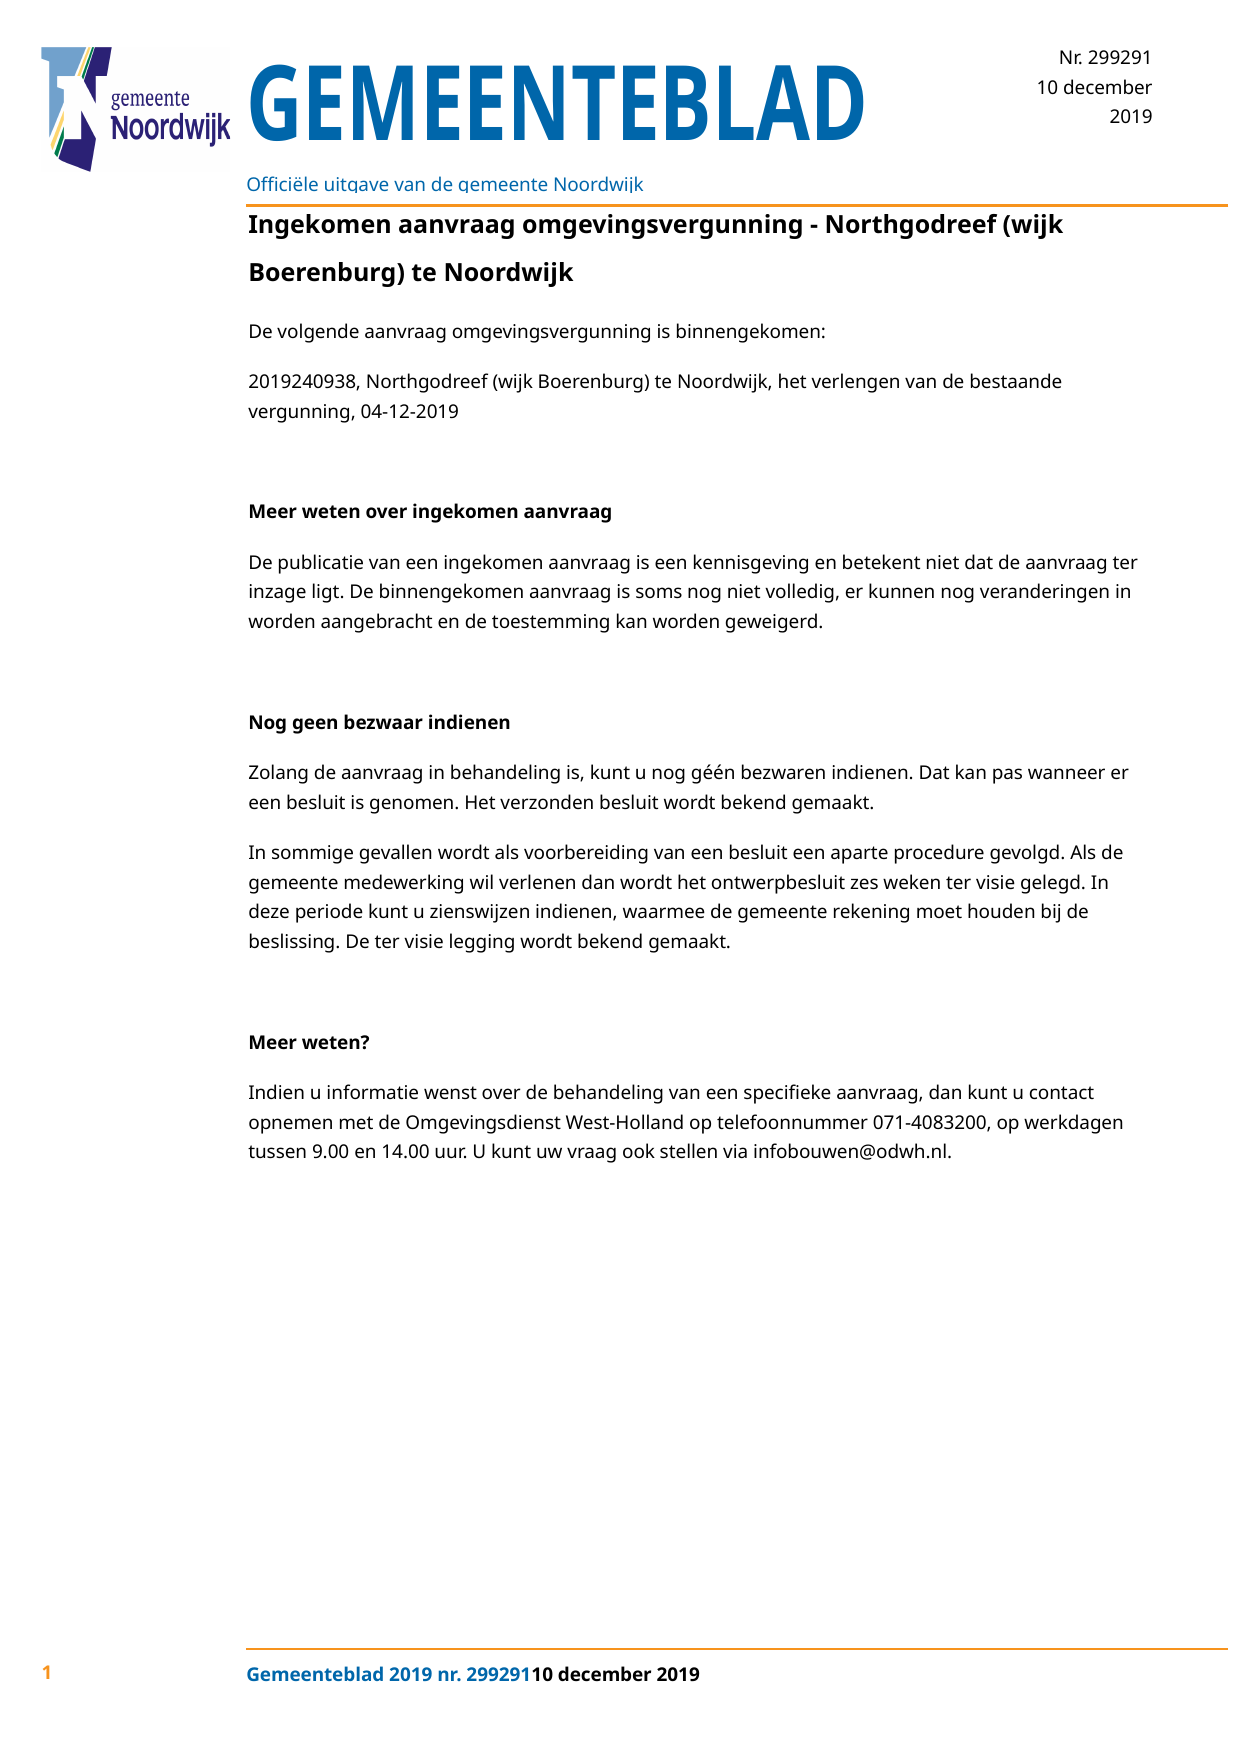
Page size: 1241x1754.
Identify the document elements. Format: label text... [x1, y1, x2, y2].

text Ingekomen aanvraag omgevingsvergunning - Northgodreef (wijk Boerenburg) te Noordwijk [248, 207, 1152, 288]
text 2019240938, Northgodreef (wijk Boerenburg) te Noordwijk, het verlengen van de bestaande vergunning, 04-12-2019 [248, 368, 1152, 424]
text Indien u informatie wenst over de behandeling van een specifieke aanvraag, dan kunt u contact opnemen met de Omgevingsdienst West-Holland op telefoonnummer 071-4083200, op werkdagen tussen 9.00 en 14.00 uur. U kunt uw vraag ook stellen via infobouwen@odwh.nl. [248, 1079, 1152, 1164]
text De volgende aanvraag omgevingsvergunning is binnengekomen: [248, 318, 1152, 344]
text Meer weten? [248, 1029, 1152, 1055]
text In sommige gevallen wordt als voorbereiding van een besluit een aparte procedure gevolgd. Als de gemeente medewerking wil verlenen dan wordt het ontwerpbesluit zes weken ter visie gelegd. In deze periode kunt u zienswijzen indienen, waarmee de gemeente rekening moet houden bij de beslissing. De ter visie legging wordt bekend gemaakt. [248, 839, 1152, 954]
text Zolang de aanvraag in behandeling is, kunt u nog géén bezwaren indienen. Dat kan pas wanneer er een besluit is genomen. Het verzonden besluit wordt bekend gemaakt. [248, 759, 1152, 815]
text De publicatie van een ingekomen aanvraag is een kennisgeving en betekent niet dat de aanvraag ter inzage ligt. De binnengekomen aanvraag is soms nog niet volledig, er kunnen nog veranderingen in worden aangebracht en de toestemming kan worden geweigerd. [248, 549, 1152, 634]
picture [41, 47, 231, 172]
text Nog geen bezwaar indienen [248, 709, 1152, 735]
text Meer weten over ingekomen aanvraag [248, 499, 1152, 524]
